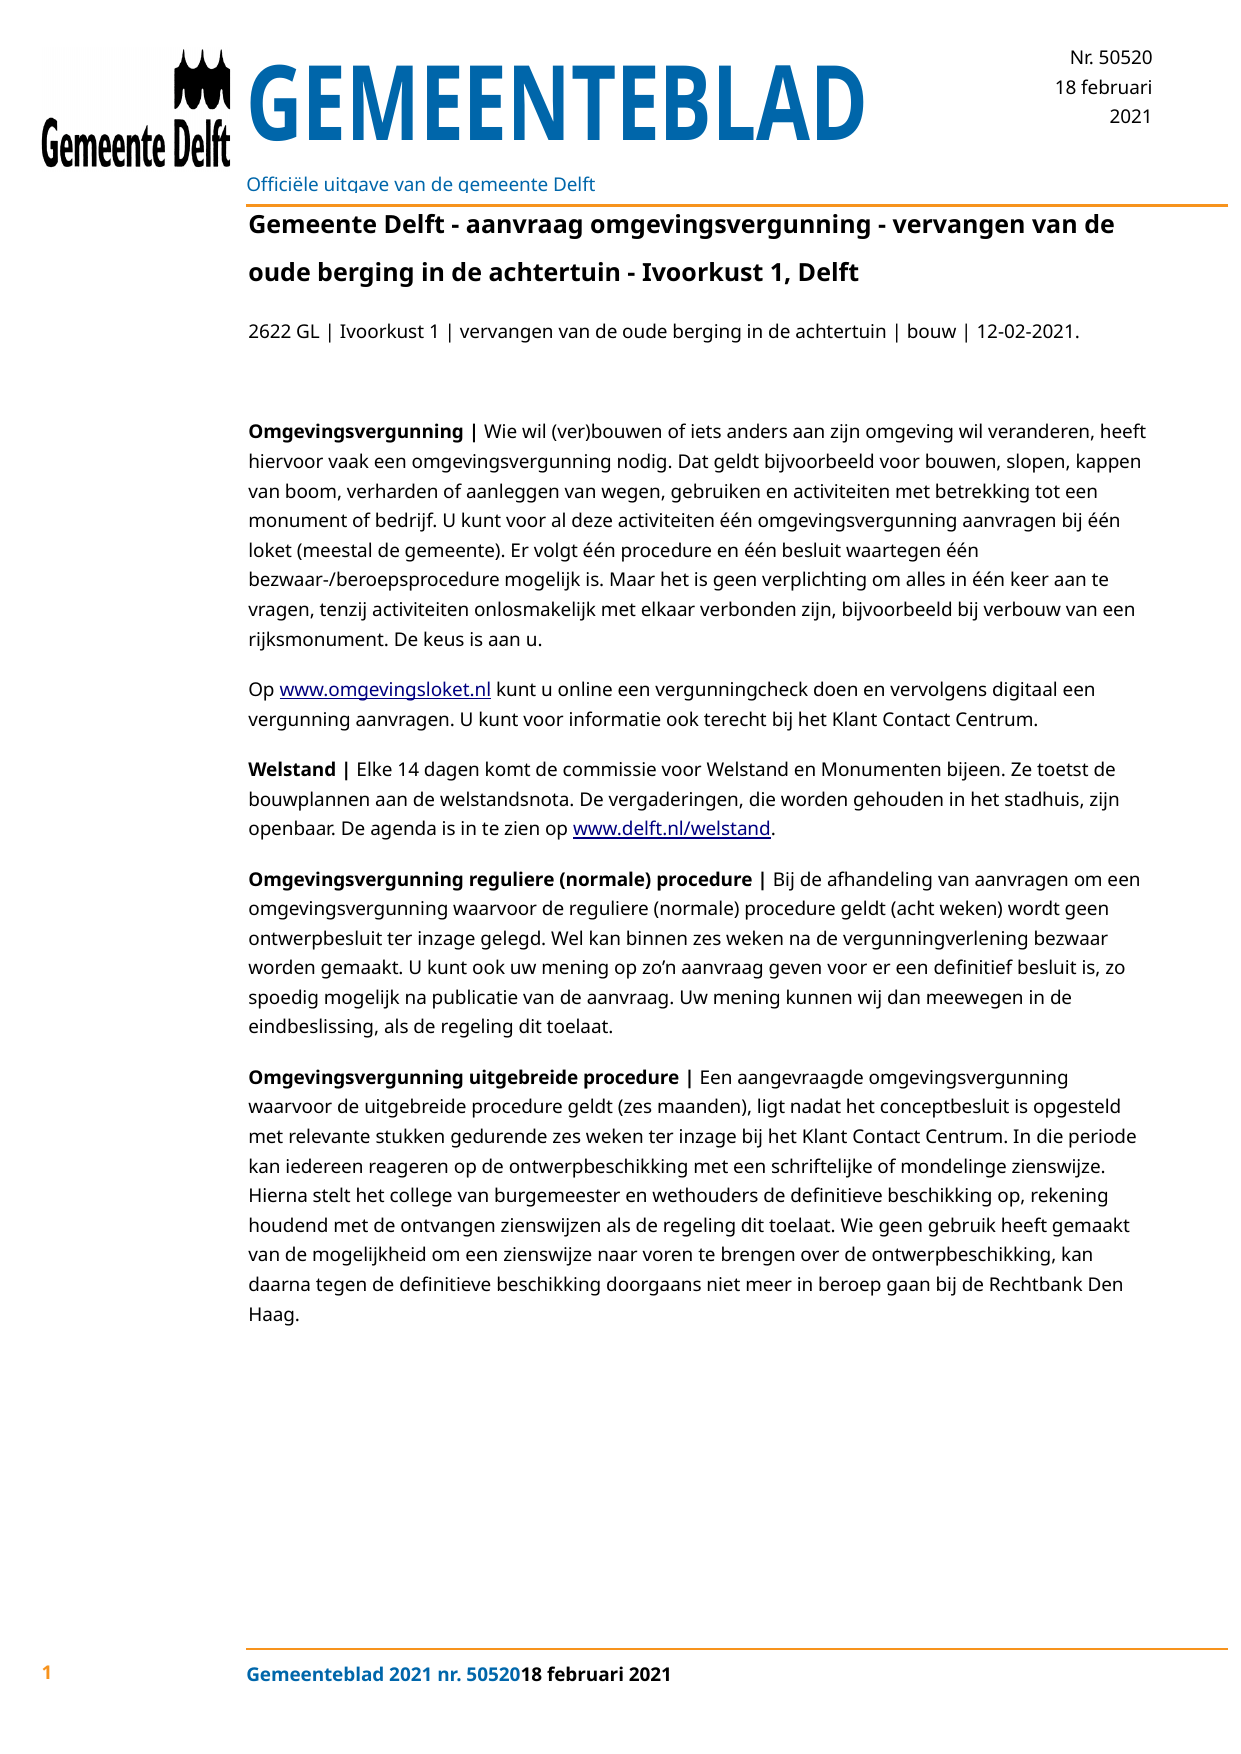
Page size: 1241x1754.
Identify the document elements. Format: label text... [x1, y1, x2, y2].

text Gemeente Delft - aanvraag omgevingsvergunning - vervangen van de oude berging in de achtertuin - Ivoorkust 1, Delft [248, 207, 1152, 288]
text Op www.omgevingsloket.nl kunt u online een vergunningcheck doen en vervolgens digitaal een vergunning aanvragen. U kunt voor informatie ook terecht bij het Klant Contact Centrum. [248, 676, 1152, 732]
text 2622 GL | Ivoorkust 1 | vervangen van de oude berging in de achtertuin | bouw | 12-02-2021. [248, 318, 1152, 344]
text Welstand | Elke 14 dagen komt de commissie voor Welstand en Monumenten bijeen. Ze toetst de bouwplannen aan de welstandsnota. De vergaderingen, die worden gehouden in het stadhuis, zijn openbaar. De agenda is in te zien op www.delft.nl/welstand. [248, 756, 1152, 841]
text Omgevingsvergunning reguliere (normale) procedure | Bij de afhandeling van aanvragen om een omgevingsvergunning waarvoor de reguliere (normale) procedure geldt (acht weken) wordt geen ontwerpbesluit ter inzage gelegd. Wel kan binnen zes weken na de vergunningverlening bezwaar worden gemaakt. U kunt ook uw mening op zo’n aanvraag geven voor er een definitief besluit is, zo spoedig mogelijk na publicatie van de aanvraag. Uw mening kunnen wij dan meewegen in de eindbeslissing, als de regeling dit toelaat. [248, 866, 1152, 1039]
text Omgevingsvergunning uitgebreide procedure | Een aangevraagde omgevingsvergunning waarvoor de uitgebreide procedure geldt (zes maanden), ligt nadat het conceptbesluit is opgesteld met relevante stukken gedurende zes weken ter inzage bij het Klant Contact Centrum. In die periode kan iedereen reageren op de ontwerpbeschikking met een schriftelijke of mondelinge zienswijze. Hierna stelt het college van burgemeester en wethouders de definitieve beschikking op, rekening houdend met de ontvangen zienswijzen als de regeling dit toelaat. Wie geen gebruik heeft gemaakt van de mogelijkheid om een zienswijze naar voren te brengen over de ontwerpbeschikking, kan daarna tegen de definitieve beschikking doorgaans niet meer in beroep gaan bij de Rechtbank Den Haag. [248, 1064, 1152, 1327]
text Omgevingsvergunning | Wie wil (ver)bouwen of iets anders aan zijn omgeving wil veranderen, heeft hiervoor vaak een omgevingsvergunning nodig. Dat geldt bijvoorbeeld voor bouwen, slopen, kappen van boom, verharden of aanleggen van wegen, gebruiken en activiteiten met betrekking tot een monument of bedrijf. U kunt voor al deze activiteiten één omgevingsvergunning aanvragen bij één loket (meestal de gemeente). Er volgt één procedure en één besluit waartegen één bezwaar-/beroepsprocedure mogelijk is. Maar het is geen verplichting om alles in één keer aan te vragen, tenzij activiteiten onlosmakelijk met elkaar verbonden zijn, bijvoorbeeld bij verbouw van een rijksmonument. De keus is aan u. [248, 419, 1152, 652]
picture [41, 47, 231, 172]
